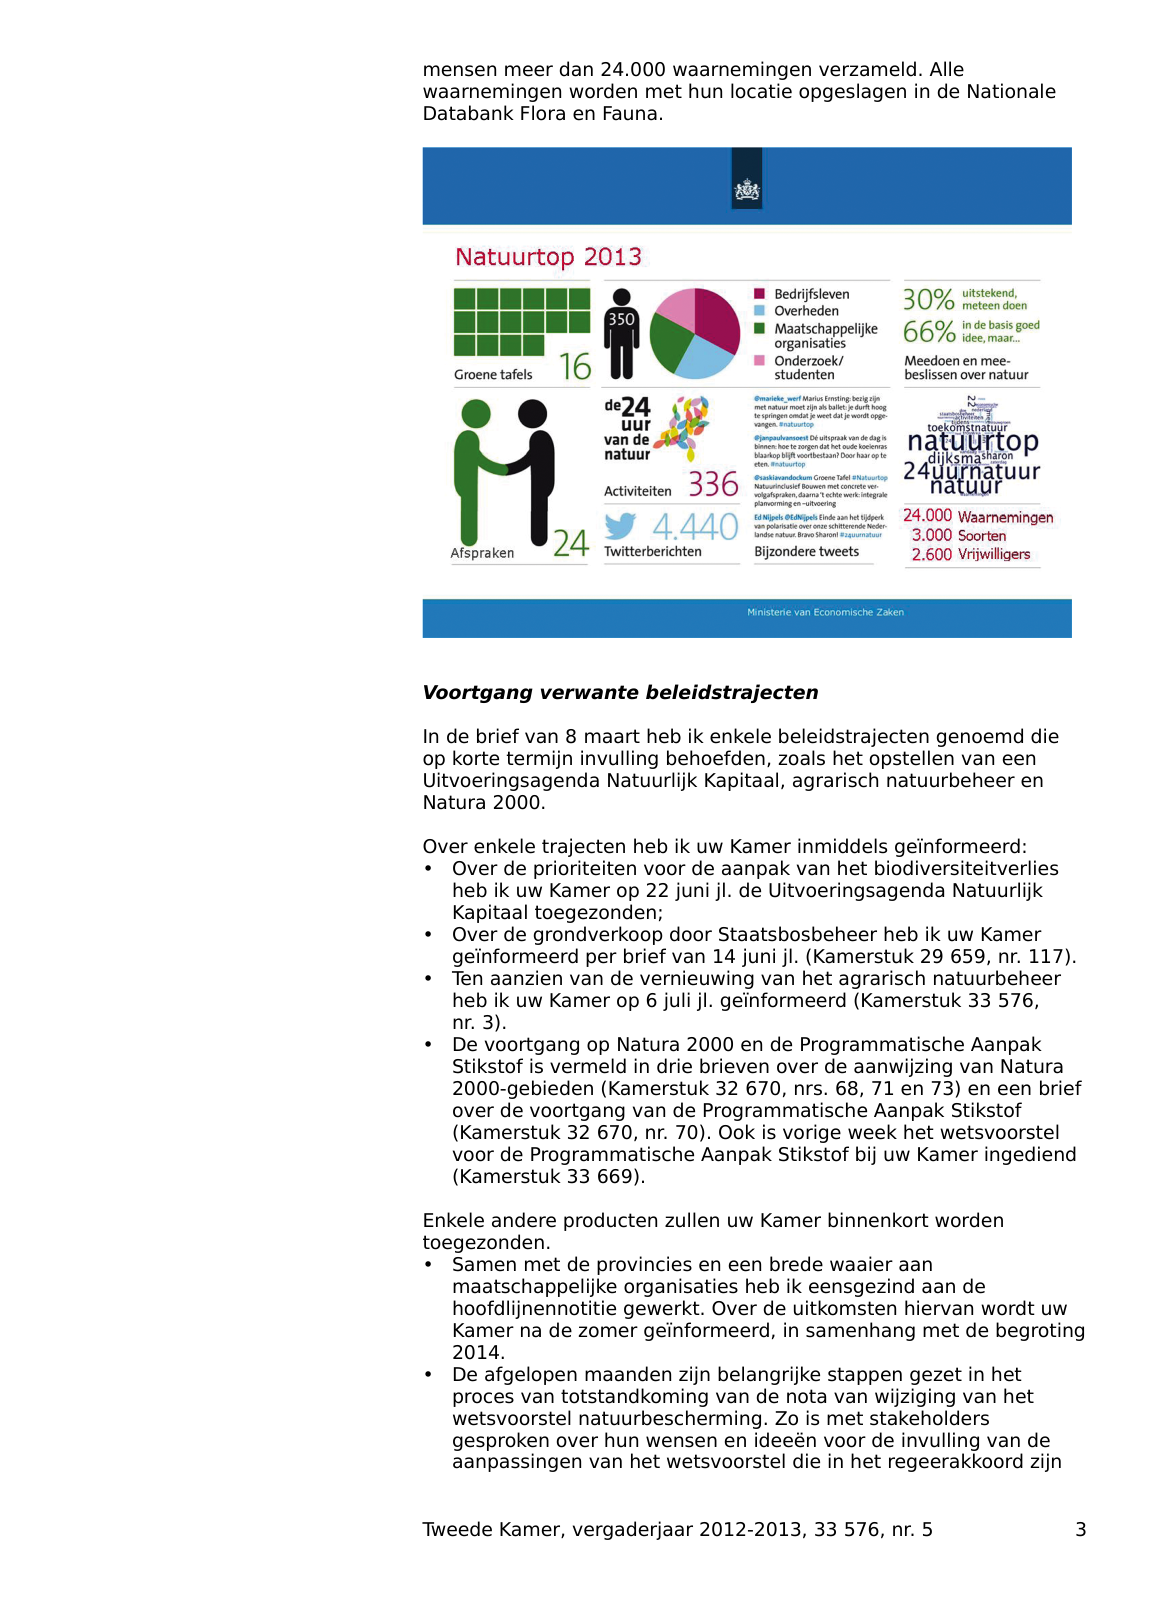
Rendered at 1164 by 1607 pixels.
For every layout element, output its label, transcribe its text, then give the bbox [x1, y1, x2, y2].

text Over enkele trajecten heb ik uw Kamer inmiddels geïnformeerd: [422, 836, 1087, 858]
text mensen meer dan 24.000 waarnemingen verzameld. Alle waarnemingen worden met hun locatie opgeslagen in de Nationale Databank Flora en Fauna. [422, 59, 1087, 125]
text • De afgelopen maanden zijn belangrijke stappen gezet in het proces van totstandkoming van de nota van wijziging van het wetsvoorstel natuurbescherming. Zo is met stakeholders gesproken over hun wensen en ideeën voor de invulling van de aanpassingen van het wetsvoorstel die in het regeerakkoord zijn [422, 1363, 1087, 1473]
text • De voortgang op Natura 2000 en de Programmatische Aanpak Stikstof is vermeld in drie brieven over de aanwijzing van Natura 2000-gebieden (Kamerstuk 32 670, nrs. 68, 71 en 73) en een brief over de voortgang van de Programmatische Aanpak Stikstof (Kamerstuk 32 670, nr. 70). Ook is vorige week het wetsvoorstel voor de Programmatische Aanpak Stikstof bij uw Kamer ingediend (Kamerstuk 33 669). [422, 1034, 1087, 1187]
text Enkele andere producten zullen uw Kamer binnenkort worden toegezonden. [422, 1210, 1087, 1254]
picture [422, 147, 1072, 638]
subtitle Voortgang verwante beleidstrajecten [422, 682, 1087, 703]
text In de brief van 8 maart heb ik enkele beleidstrajecten genoemd die op korte termijn invulling behoefden, zoals het opstellen van een Uitvoeringsagenda Natuurlijk Kapitaal, agrarisch natuurbeheer en Natura 2000. [422, 726, 1087, 814]
text • Ten aanzien van de vernieuwing van het agrarisch natuurbeheer heb ik uw Kamer op 6 juli jl. geïnformeerd (Kamerstuk 33 576, nr. 3). [422, 968, 1087, 1034]
text • Over de prioriteiten voor de aanpak van het biodiversiteitverlies heb ik uw Kamer op 22 juni jl. de Uitvoeringsagenda Natuurlijk Kapitaal toegezonden; [422, 858, 1087, 924]
text • Samen met de provincies en een brede waaier aan maatschappelijke organisaties heb ik eensgezind aan de hoofdlijnennotitie gewerkt. Over de uitkomsten hiervan wordt uw Kamer na de zomer geïnformeerd, in samenhang met de begroting 2014. [422, 1254, 1087, 1363]
text • Over de grondverkoop door Staatsbosbeheer heb ik uw Kamer geïnformeerd per brief van 14 juni jl. (Kamerstuk 29 659, nr. 117). [422, 924, 1087, 968]
